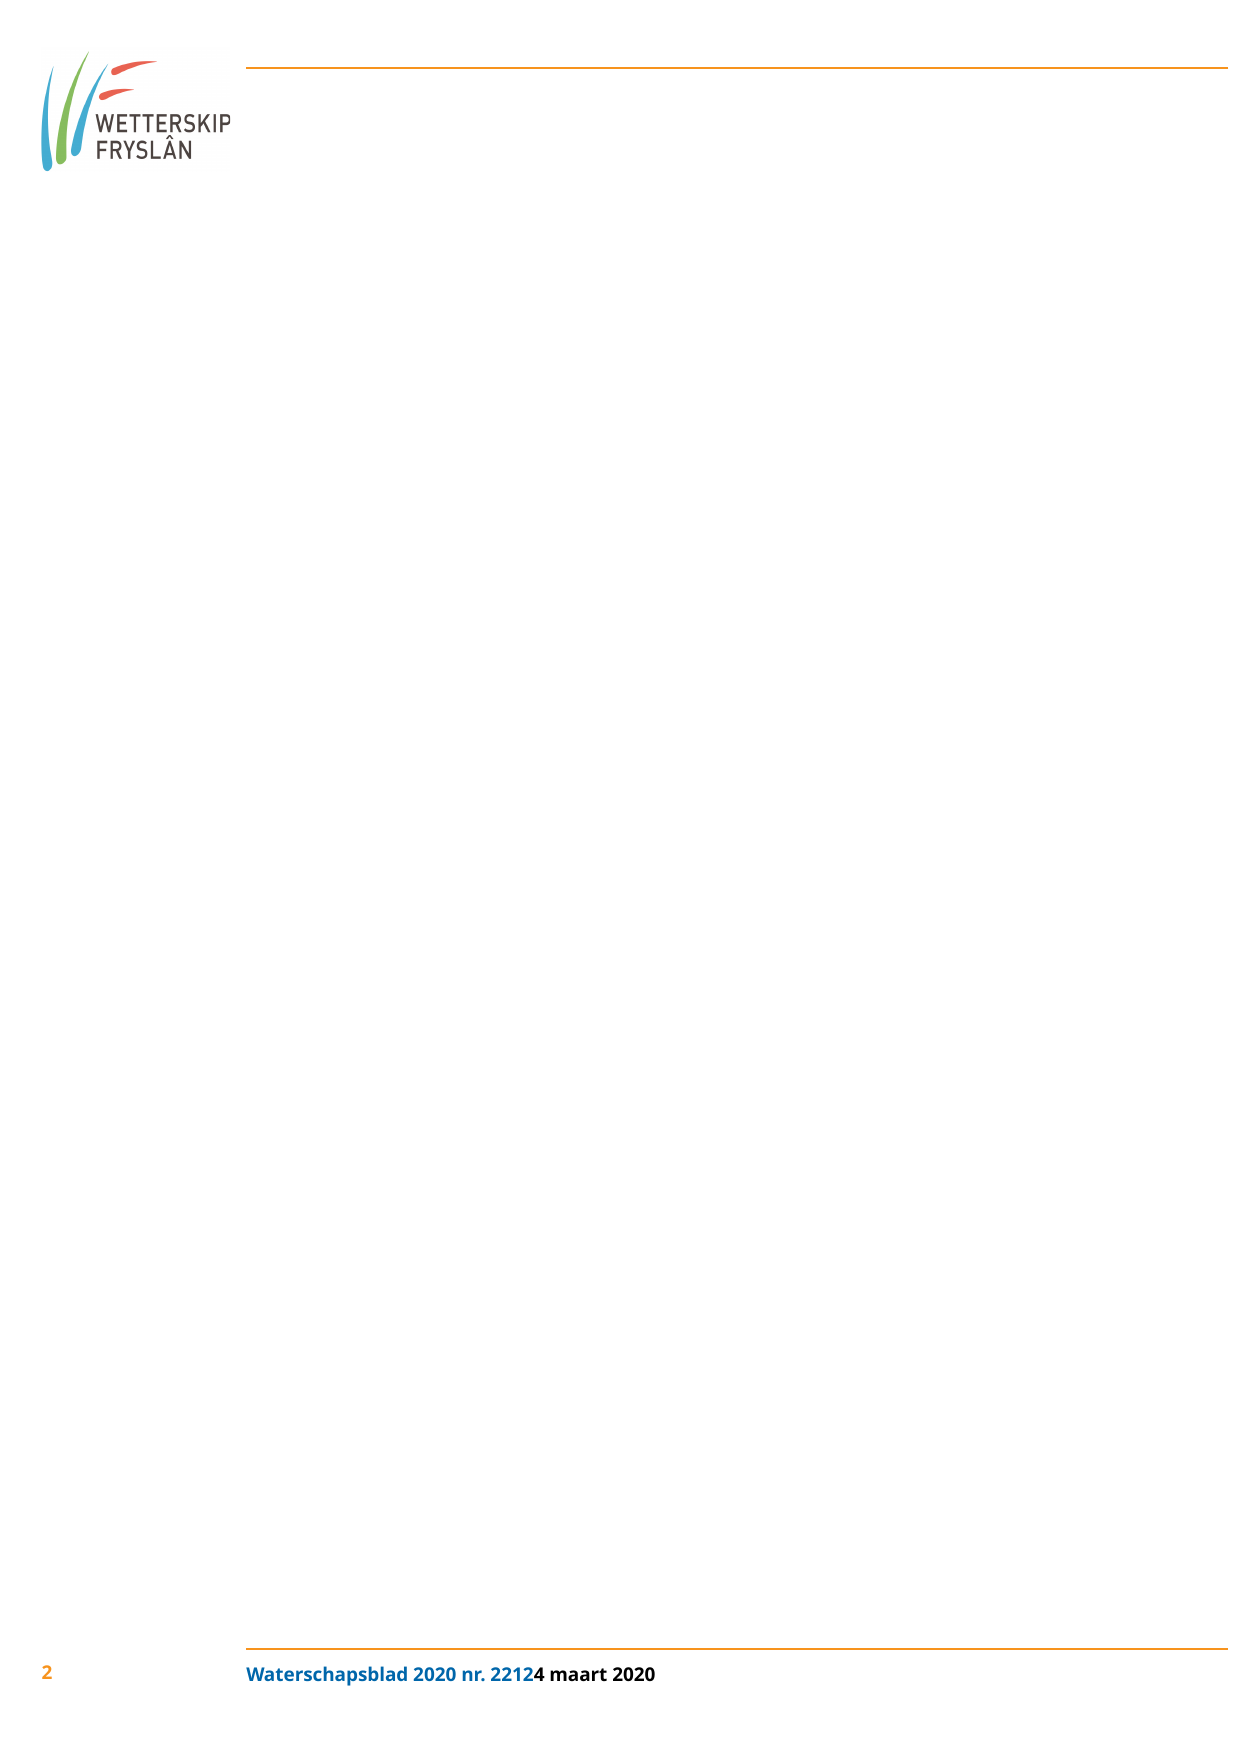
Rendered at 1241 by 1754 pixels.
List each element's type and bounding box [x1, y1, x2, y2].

picture [41, 47, 231, 172]
